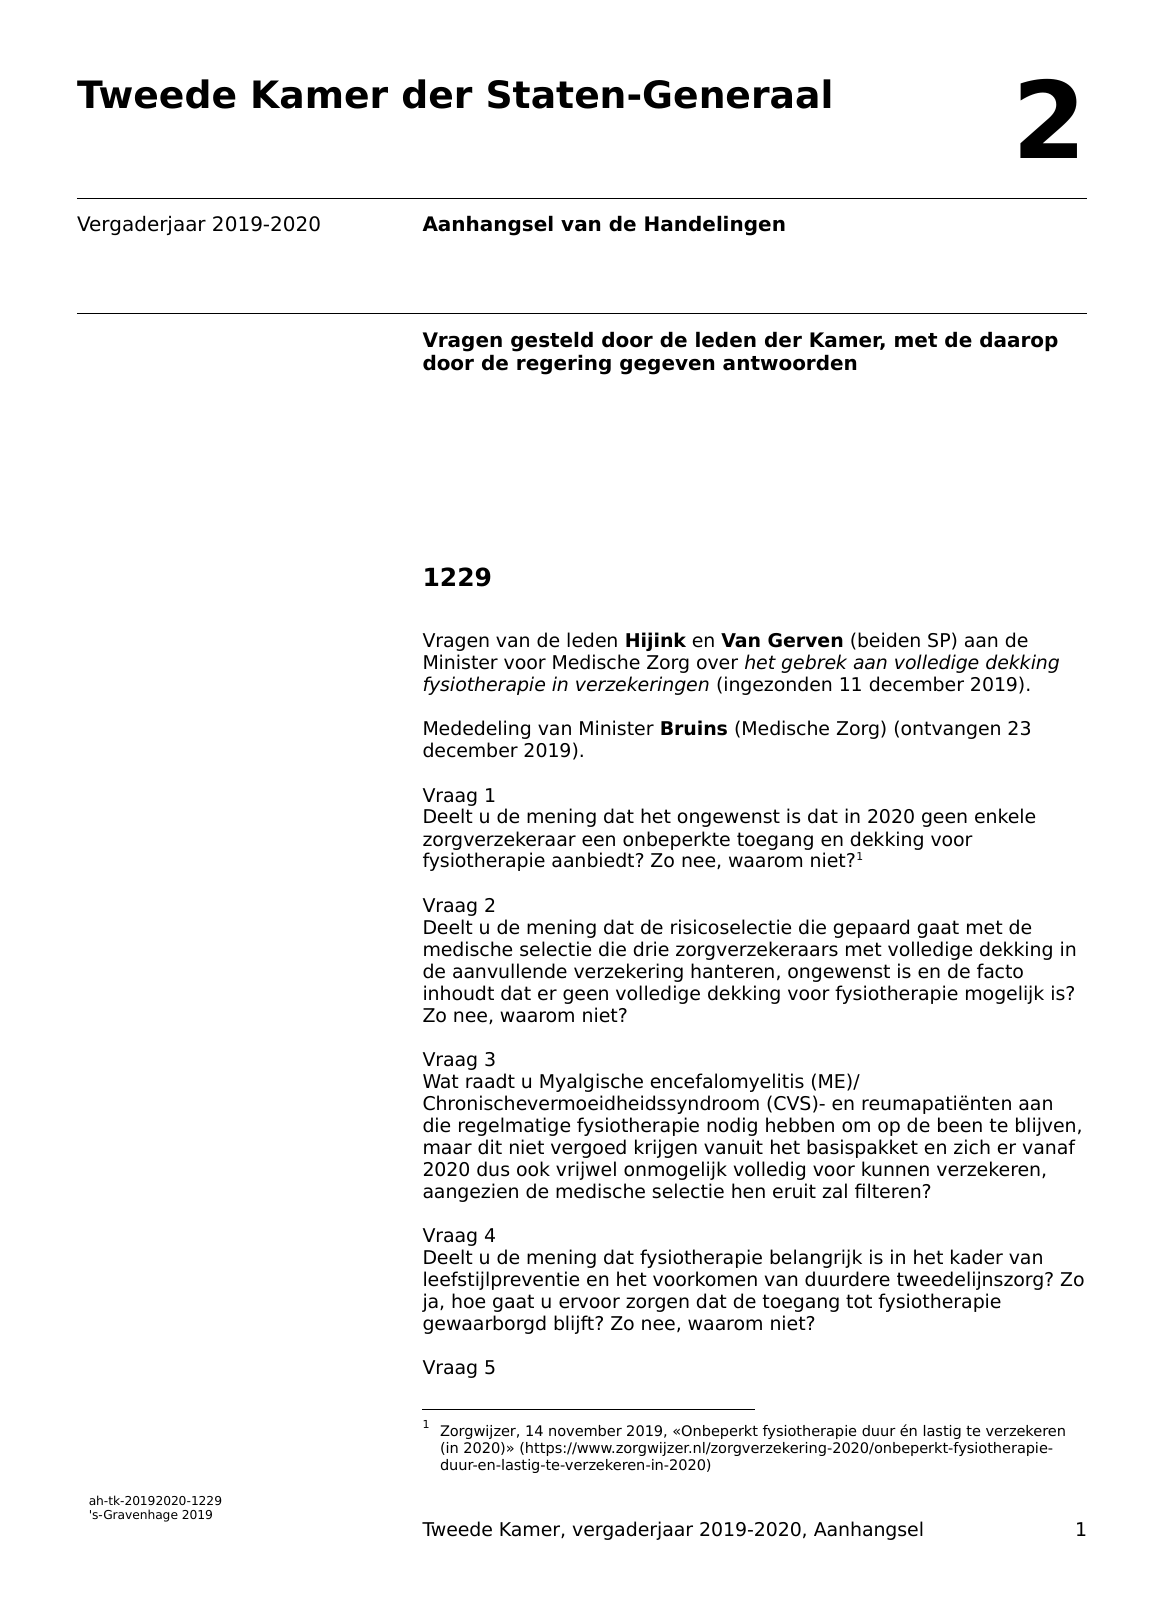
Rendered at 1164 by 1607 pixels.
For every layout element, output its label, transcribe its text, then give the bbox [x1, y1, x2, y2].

text Deelt u de mening dat de risicoselectie die gepaard gaat met de medische selectie die drie zorgverzekeraars met volledige dekking in de aanvullende verzekering hanteren, ongewenst is en de facto inhoudt dat er geen volledige dekking voor fysiotherapie mogelijk is? Zo nee, waarom niet? [422, 917, 1087, 1026]
text Vraag 1 [422, 784, 1087, 806]
text Vraag 4 [422, 1225, 1087, 1247]
table_header 2 [886, 59, 1087, 198]
text Zorgwijzer, 14 november 2019, «Onbeperkt fysiotherapie duur én lastig te verzekeren (in 2020)» (https://www.zorgwijzer.nl/zorgverzekering-2020/onbeperkt-fysiotherapie-duur-en-lastig-te-verzekeren-in-2020) [422, 1418, 1087, 1474]
text Vraag 3 [422, 1049, 1087, 1071]
text ah-tk-20192020-1229 [88, 1494, 323, 1508]
text Vraag 2 [422, 894, 1087, 917]
text Vragen van de leden Hijink en Van Gerven (beiden SP) aan de Minister voor Medische Zorg over het gebrek aan volledige dekking fysiotherapie in verzekeringen (ingezonden 11 december 2019). [422, 630, 1087, 696]
table_cell Vragen gesteld door de leden der Kamer, met de daarop door de regering gegeven antwoorden [422, 314, 1087, 375]
text Wat raadt u Myalgische encefalomyelitis (ME)/ Chronischevermoeidheidssyndroom (CVS)- en reumapatiënten aan die regelmatige fysiotherapie nodig hebben om op de been te blijven, maar dit niet vergoed krijgen vanuit het basispakket en zich er vanaf 2020 dus ook vrijwel onmogelijk volledig voor kunnen verzekeren, aangezien de medische selectie hen eruit zal filteren? [422, 1071, 1087, 1202]
text Deelt u de mening dat het ongewenst is dat in 2020 geen enkele zorgverzekeraar een onbeperkte toegang en dekking voor fysiotherapie aanbiedt? Zo nee, waarom niet? [422, 806, 1087, 872]
table_header Tweede Kamer der Staten-Generaal [77, 59, 886, 198]
table_cell Vergaderjaar 2019-2020 [77, 199, 422, 313]
text Vraag 5 [422, 1357, 1087, 1379]
text Deelt u de mening dat fysiotherapie belangrijk is in het kader van leefstijlpreventie en het voorkomen van duurdere tweedelijnszorg? Zo ja, hoe gaat u ervoor zorgen dat de toegang tot fysiotherapie gewaarborgd blijft? Zo nee, waarom niet? [422, 1247, 1087, 1334]
table_cell Aanhangsel van de Handelingen [422, 199, 1087, 313]
text 1229 [422, 563, 1087, 592]
text 's-Gravenhage 2019 [88, 1508, 323, 1522]
text Mededeling van Minister Bruins (Medische Zorg) (ontvangen 23 december 2019). [422, 718, 1087, 762]
table_cell [77, 314, 422, 375]
